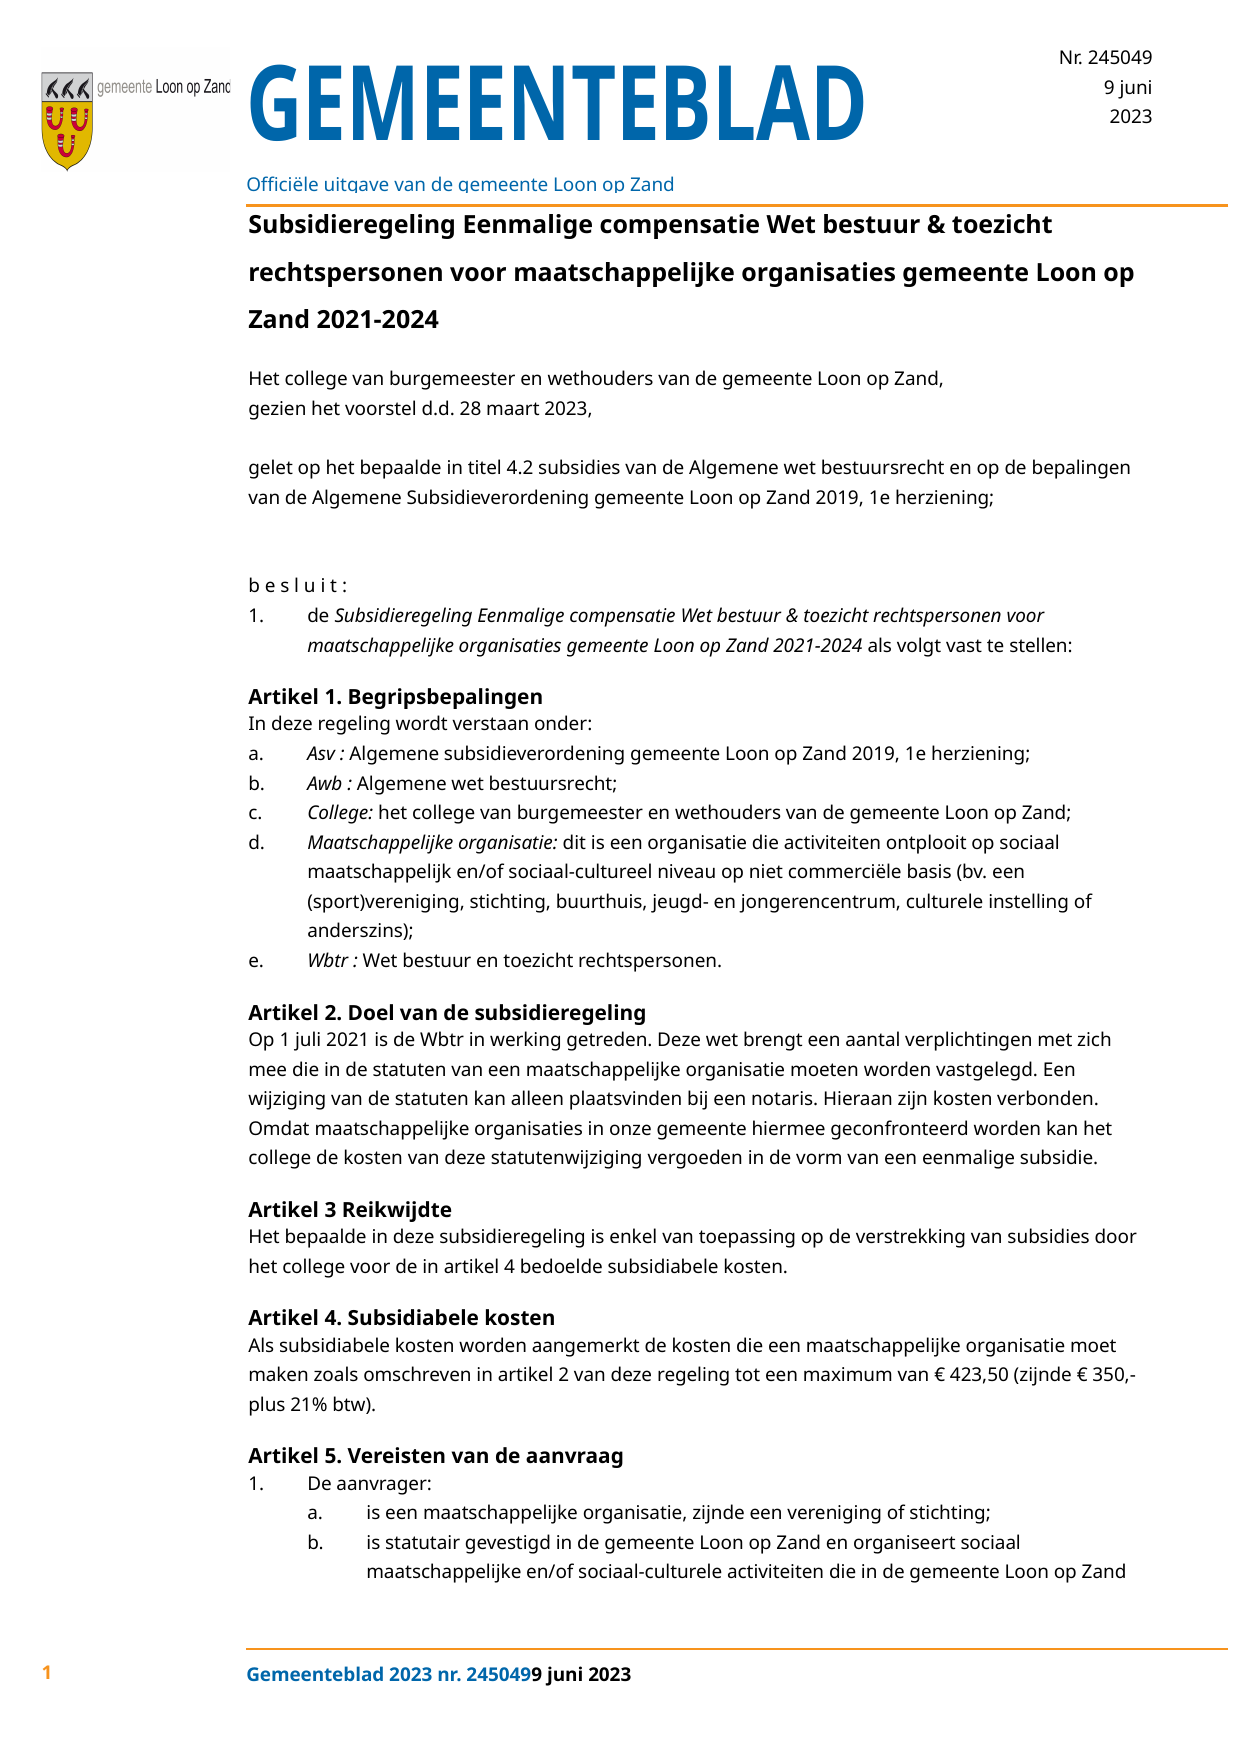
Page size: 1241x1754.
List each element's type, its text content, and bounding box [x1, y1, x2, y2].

list is statutair gevestigd in de gemeente Loon op Zand en organiseert sociaal maatschappelijke en/of sociaal-culturele activiteiten die in de gemeente Loon op Zand [307, 1529, 1152, 1584]
list is een maatschappelijke organisatie, zijnde een vereniging of stichting; [307, 1499, 1152, 1525]
text gezien het voorstel d.d. 28 maart 2023, [248, 395, 1152, 421]
picture [41, 47, 231, 172]
text Het college van burgemeester en wethouders van de gemeente Loon op Zand, [248, 366, 1152, 391]
text Op 1 juli 2021 is de Wbtr in werking getreden. Deze wet brengt een aantal verplichtingen met zich mee die in de statuten van een maatschappelijke organisatie moeten worden vastgelegd. Een wijziging van de statuten kan alleen plaatsvinden bij een notaris. Hieraan zijn kosten verbonden. Omdat maatschappelijke organisaties in onze gemeente hiermee geconfronteerd worden kan het college de kosten van deze statutenwijziging vergoeden in de vorm van een eenmalige subsidie. [248, 1026, 1152, 1170]
list de Subsidieregeling Eenmalige compensatie Wet bestuur & toezicht rechtspersonen voor maatschappelijke organisaties gemeente Loon op Zand 2021-2024 als volgt vast te stellen: [248, 602, 1152, 657]
text b e s l u i t : [248, 573, 1152, 598]
text Het bepaalde in deze subsidieregeling is enkel van toepassing op de verstrekking van subsidies door het college voor de in artikel 4 bedoelde subsidiabele kosten. [248, 1223, 1152, 1279]
list College: het college van burgemeester en wethouders van de gemeente Loon op Zand; [248, 799, 1152, 825]
text Artikel 3 Reikwijdte [248, 1195, 1152, 1223]
text Artikel 1. Begripsbepalingen [248, 682, 1152, 711]
list De aanvrager: [248, 1470, 1152, 1496]
list Wbtr : Wet bestuur en toezicht rechtspersonen. [248, 947, 1152, 973]
text Artikel 4. Subsidiabele kosten [248, 1303, 1152, 1332]
list Maatschappelijke organisatie: dit is een organisatie die activiteiten ontplooit op sociaal maatschappelijk en/of sociaal-cultureel niveau op niet commerciële basis (bv. een (sport)vereniging, stichting, buurthuis, jeugd- en jongerencentrum, culturele instelling of anderszins); [248, 829, 1152, 943]
text gelet op het bepaalde in titel 4.2 subsidies van de Algemene wet bestuursrecht en op de bepalingen van de Algemene Subsidieverordening gemeente Loon op Zand 2019, 1e herziening; [248, 454, 1152, 509]
list Awb : Algemene wet bestuursrecht; [248, 770, 1152, 796]
text Subsidieregeling Eenmalige compensatie Wet bestuur & toezicht rechtspersonen voor maatschappelijke organisaties gemeente Loon op Zand 2021-2024 [248, 207, 1152, 336]
text Als subsidiabele kosten worden aangemerkt de kosten die een maatschappelijke organisatie moet maken zoals omschreven in artikel 2 van deze regeling tot een maximum van € 423,50 (zijnde € 350,- plus 21% btw). [248, 1332, 1152, 1417]
list Asv : Algemene subsidieverordening gemeente Loon op Zand 2019, 1e herziening; [248, 740, 1152, 766]
text Artikel 5. Vereisten van de aanvraag [248, 1441, 1152, 1470]
text In deze regeling wordt verstaan onder: [248, 711, 1152, 736]
text Artikel 2. Doel van de subsidieregeling [248, 998, 1152, 1026]
